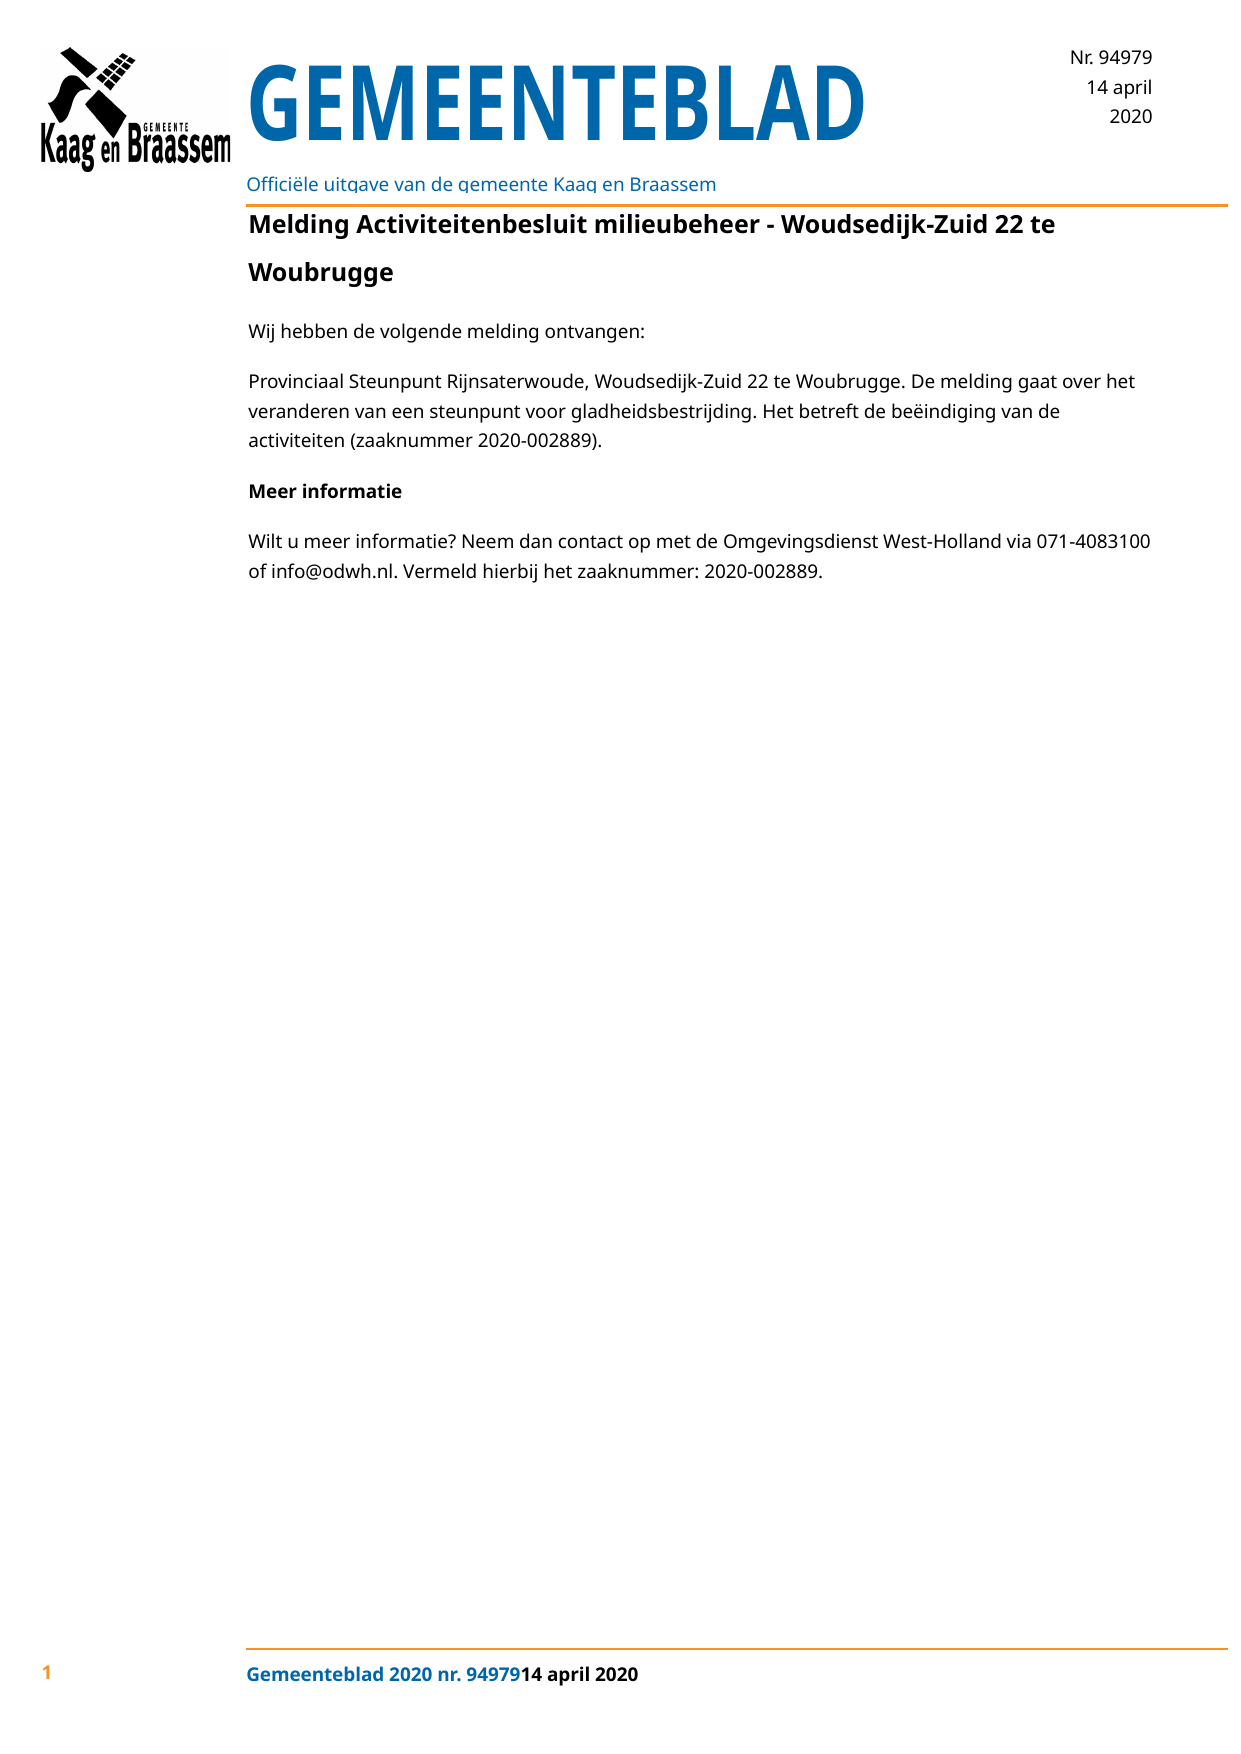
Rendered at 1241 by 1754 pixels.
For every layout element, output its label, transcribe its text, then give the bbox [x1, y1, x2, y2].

text Melding Activiteitenbesluit milieubeheer - Woudsedijk-Zuid 22 te Woubrugge [248, 207, 1152, 288]
text Wij hebben de volgende melding ontvangen: [248, 318, 1152, 344]
picture [41, 47, 231, 172]
text Wilt u meer informatie? Neem dan contact op met de Omgevingsdienst West-Holland via 071‑4083100 of info@odwh.nl. Vermeld hierbij het zaaknummer: 2020-002889. [248, 528, 1152, 584]
text Provinciaal Steunpunt Rijnsaterwoude, Woudsedijk-Zuid 22 te Woubrugge. De melding gaat over het veranderen van een steunpunt voor gladheidsbestrijding. Het betreft de beëindiging van de activiteiten (zaaknummer 2020-002889). [248, 368, 1152, 453]
text Meer informatie [248, 478, 1152, 504]
